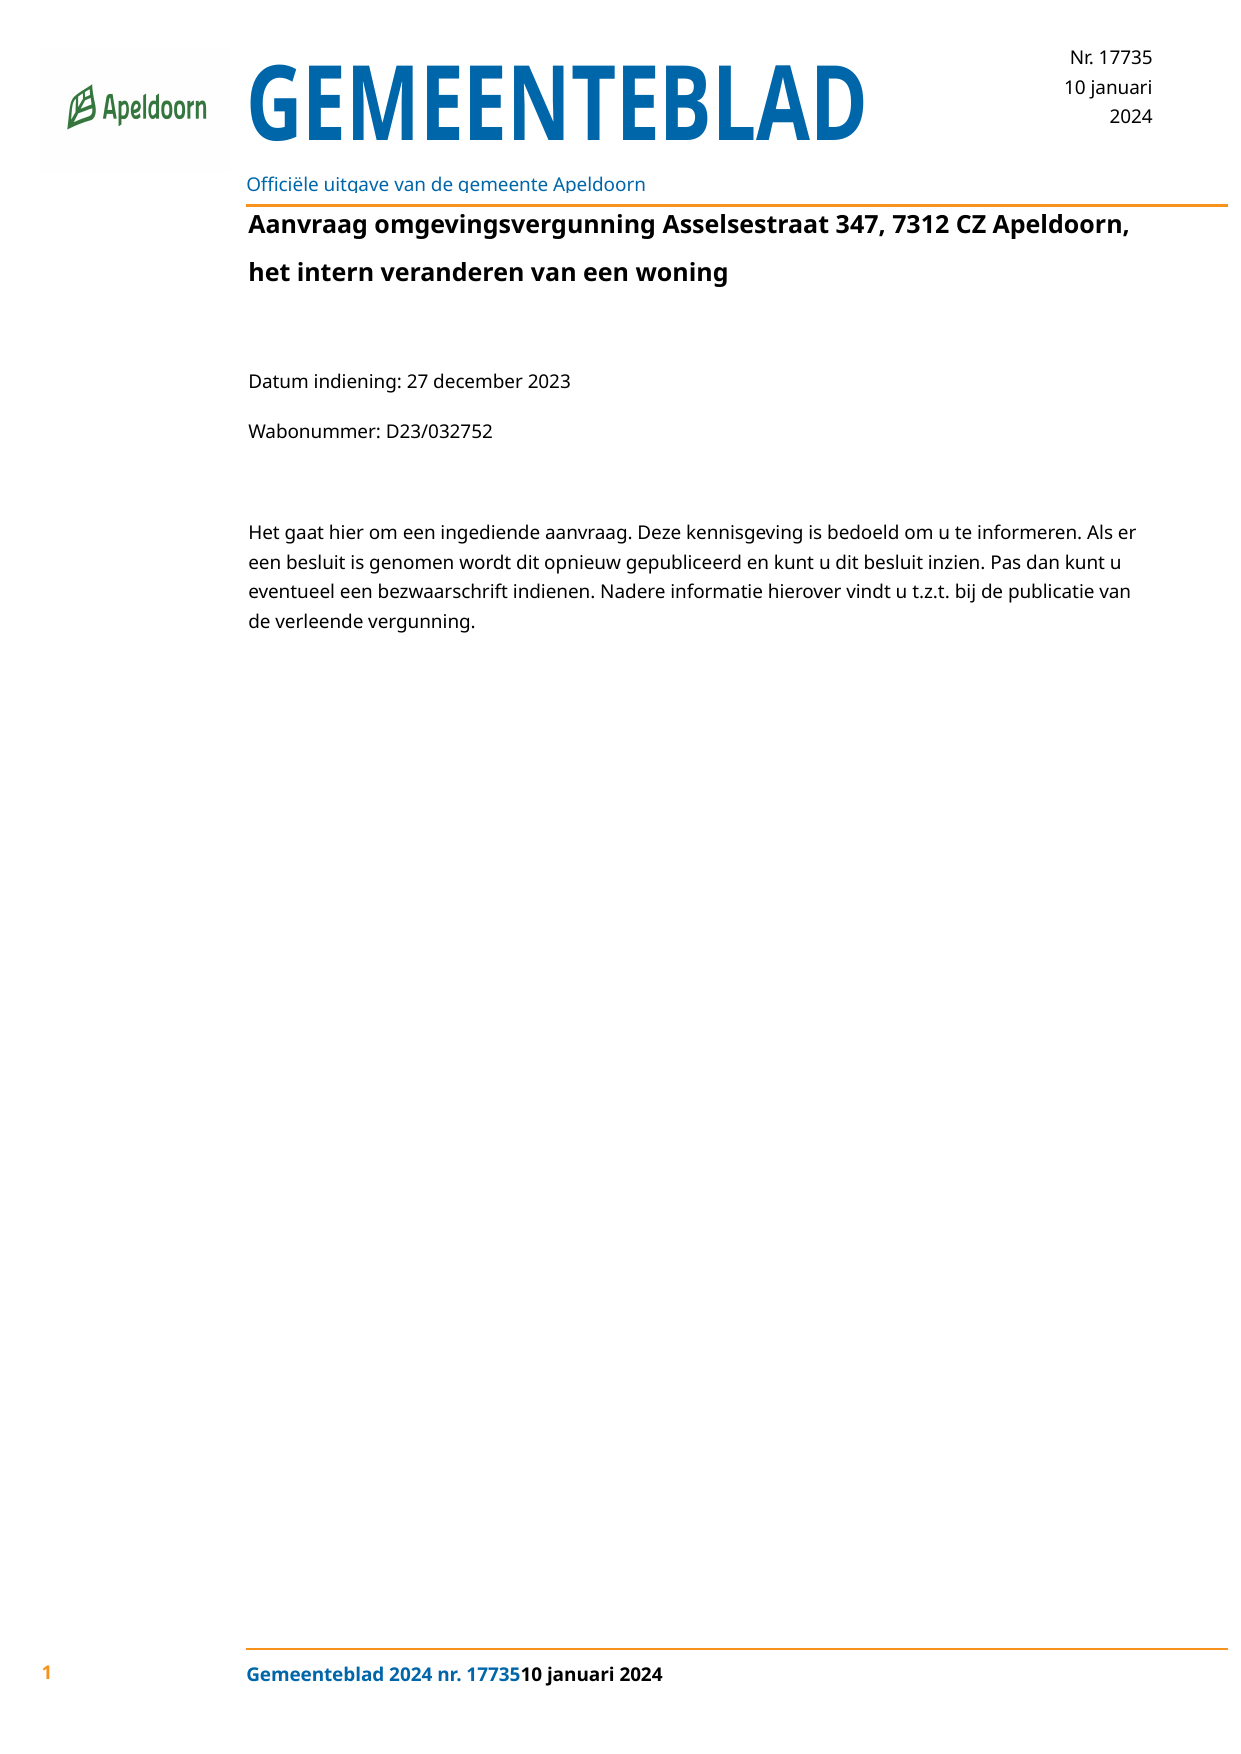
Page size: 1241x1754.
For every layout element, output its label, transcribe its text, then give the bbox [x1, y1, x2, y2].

text Het gaat hier om een ingediende aanvraag. Deze kennisgeving is bedoeld om u te informeren. Als er een besluit is genomen wordt dit opnieuw gepubliceerd en kunt u dit besluit inzien. Pas dan kunt u eventueel een bezwaarschrift indienen. Nadere informatie hierover vindt u t.z.t. bij de publicatie van de verleende vergunning. [248, 519, 1152, 634]
picture [41, 47, 231, 172]
text Aanvraag omgevingsvergunning Asselsestraat 347, 7312 CZ Apeldoorn, het intern veranderen van een woning [248, 207, 1152, 288]
text Datum indiening: 27 december 2023 [248, 368, 1152, 394]
text Wabonummer: D23/032752 [248, 419, 1152, 444]
